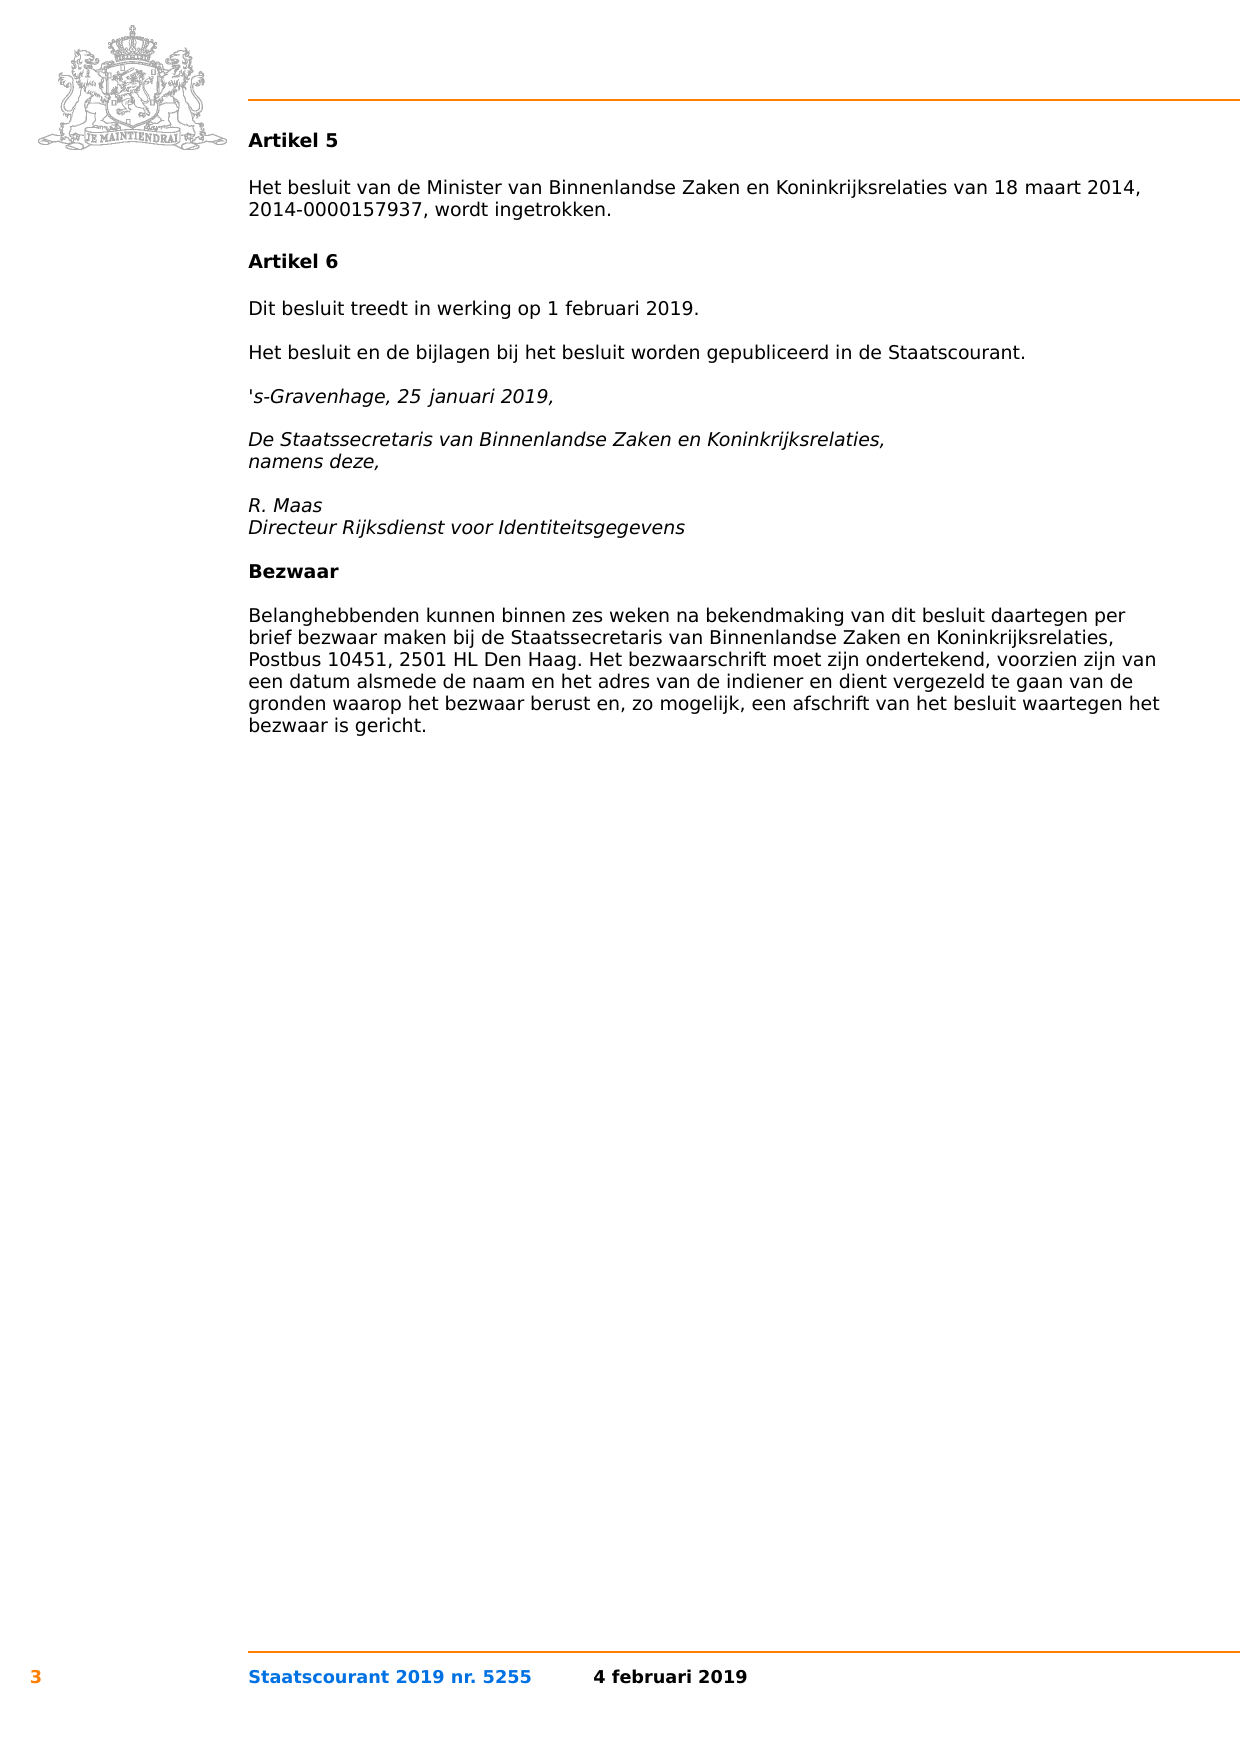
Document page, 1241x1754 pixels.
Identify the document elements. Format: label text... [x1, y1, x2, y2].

picture [38, 25, 227, 150]
text Het besluit en de bijlagen bij het besluit worden gepubliceerd in de Staatscourant. [248, 342, 1163, 364]
subtitle Artikel 5 [248, 130, 1163, 152]
text Dit besluit treedt in werking op 1 februari 2019. [248, 298, 1163, 320]
text De Staatssecretaris van Binnenlandse Zaken en Koninkrijksrelaties, namens deze, R. Maas Directeur Rijksdienst voor Identiteitsgegevens [248, 429, 1163, 539]
text Belanghebbenden kunnen binnen zes weken na bekendmaking van dit besluit daartegen per brief bezwaar maken bij de Staatssecretaris van Binnenlandse Zaken en Koninkrijksrelaties, Postbus 10451, 2501 HL Den Haag. Het bezwaarschrift moet zijn ondertekend, voorzien zijn van een datum alsmede de naam en het adres van de indiener en dient vergezeld te gaan van de gronden waarop het bezwaar berust en, zo mogelijk, een afschrift van het besluit waartegen het bezwaar is gericht. [248, 605, 1163, 737]
text Bezwaar [248, 561, 1163, 583]
subtitle Artikel 6 [248, 251, 1163, 273]
text 's-Gravenhage, 25 januari 2019, [248, 386, 1163, 407]
text Het besluit van de Minister van Binnenlandse Zaken en Koninkrijksrelaties van 18 maart 2014, 2014-0000157937, wordt ingetrokken. [248, 177, 1163, 221]
